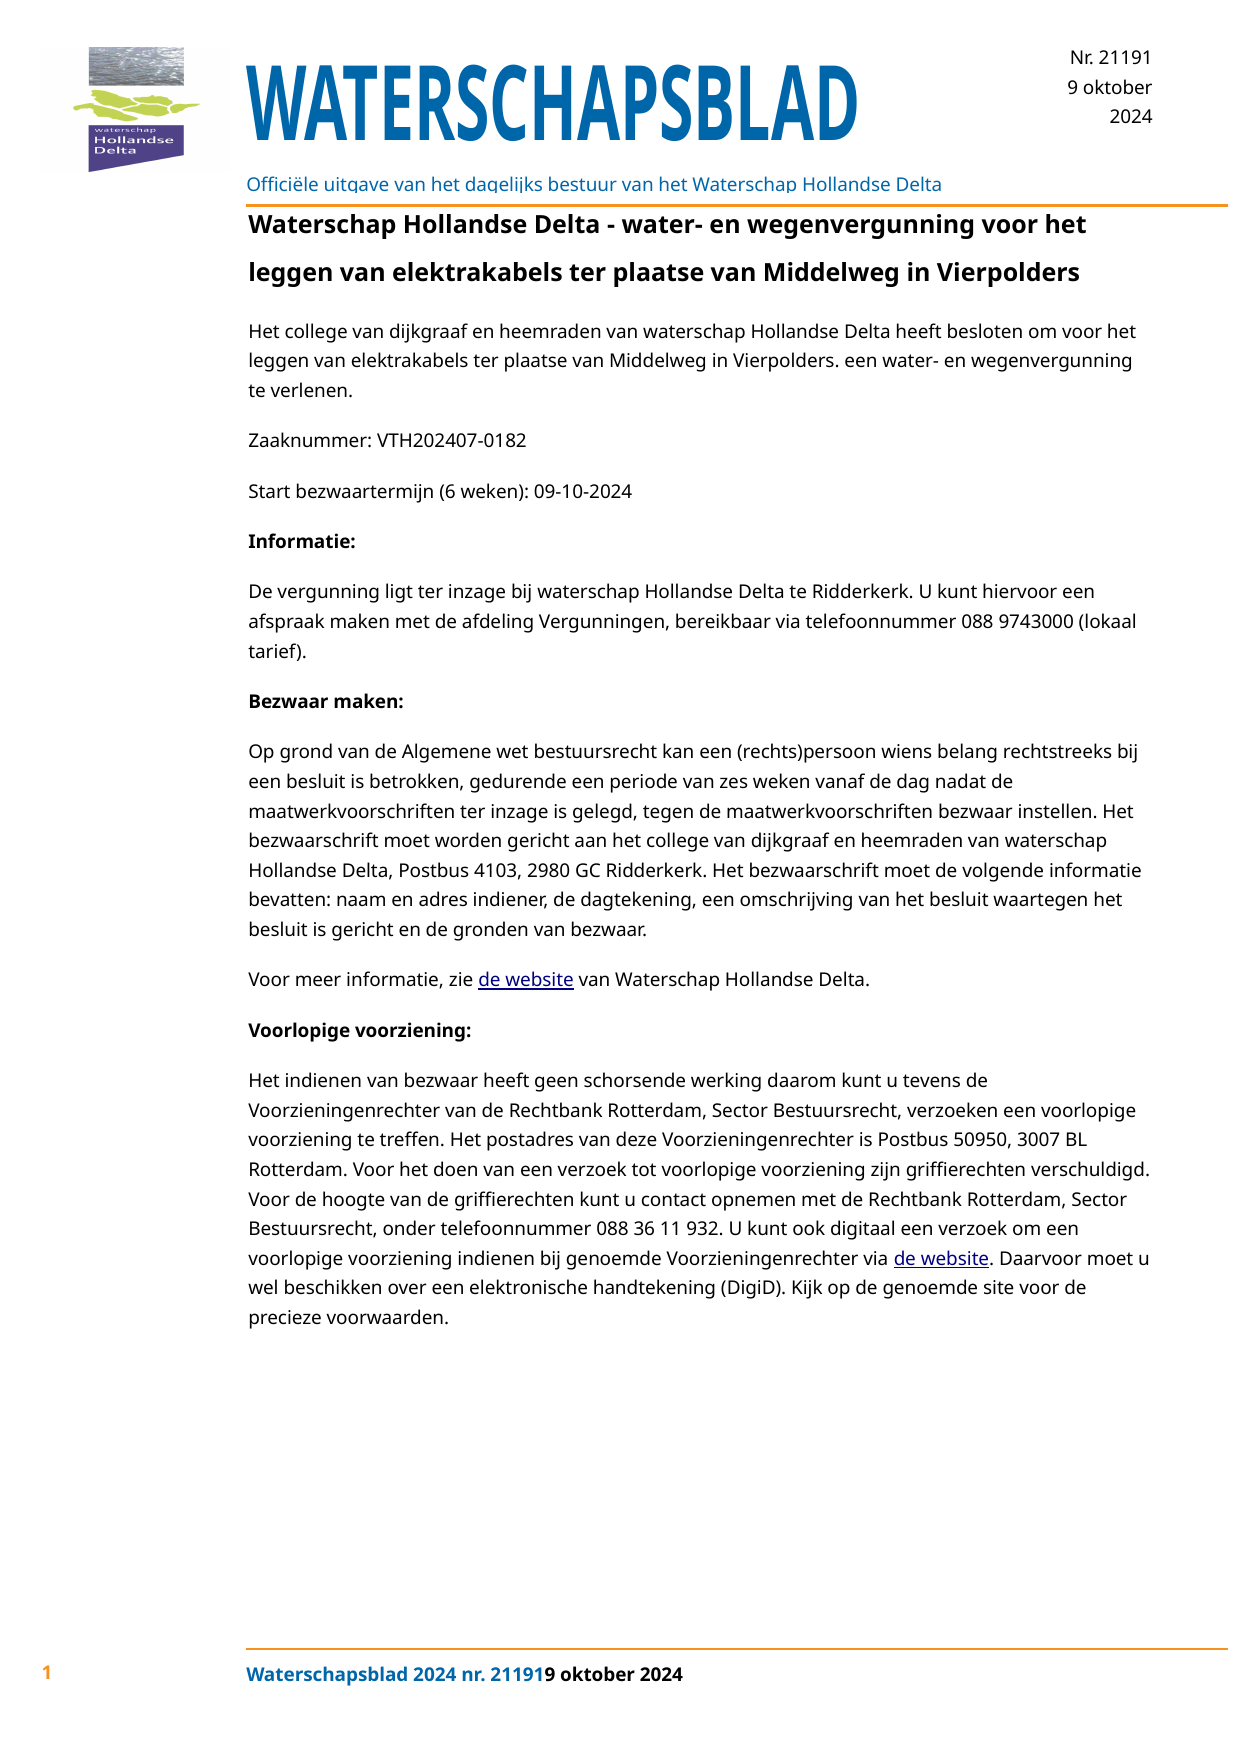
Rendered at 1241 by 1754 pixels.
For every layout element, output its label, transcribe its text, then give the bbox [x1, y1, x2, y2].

text De vergunning ligt ter inzage bij waterschap Hollandse Delta te Ridderkerk. U kunt hiervoor een afspraak maken met de afdeling Vergunningen, bereikbaar via telefoonnummer 088 9743000 (lokaal tarief). [248, 579, 1152, 664]
text Het indienen van bezwaar heeft geen schorsende werking daarom kunt u tevens de Voorzieningenrechter van de Rechtbank Rotterdam, Sector Bestuursrecht, verzoeken een voorlopige voorziening te treffen. Het postadres van deze Voorzieningenrechter is Postbus 50950, 3007 BL Rotterdam. Voor het doen van een verzoek tot voorlopige voorziening zijn griffierechten verschuldigd. Voor de hoogte van de griffierechten kunt u contact opnemen met de Rechtbank Rotterdam, Sector Bestuursrecht, onder telefoonnummer 088 36 11 932. U kunt ook digitaal een verzoek om een voorlopige voorziening indienen bij genoemde Voorzieningenrechter via de website. Daarvoor moet u wel beschikken over een elektronische handtekening (DigiD). Kijk op de genoemde site voor de precieze voorwaarden. [248, 1067, 1152, 1330]
text Het college van dijkgraaf en heemraden van waterschap Hollandse Delta heeft besloten om voor het leggen van elektrakabels ter plaatse van Middelweg in Vierpolders. een water- en wegenvergunning te verlenen. [248, 318, 1152, 403]
text Voor meer informatie, zie de website van Waterschap Hollandse Delta. [248, 967, 1152, 992]
text Waterschap Hollandse Delta - water- en wegenvergunning voor het leggen van elektrakabels ter plaatse van Middelweg in Vierpolders [248, 207, 1152, 288]
text Informatie: [248, 528, 1152, 554]
picture [41, 47, 231, 172]
text Bezwaar maken: [248, 688, 1152, 714]
text Voorlopige voorziening: [248, 1017, 1152, 1043]
text Start bezwaartermijn (6 weken): 09-10-2024 [248, 478, 1152, 504]
text Op grond van de Algemene wet bestuursrecht kan een (rechts)persoon wiens belang rechtstreeks bij een besluit is betrokken, gedurende een periode van zes weken vanaf de dag nadat de maatwerkvoorschriften ter inzage is gelegd, tegen de maatwerkvoorschriften bezwaar instellen. Het bezwaarschrift moet worden gericht aan het college van dijkgraaf en heemraden van waterschap Hollandse Delta, Postbus 4103, 2980 GC Ridderkerk. Het bezwaarschrift moet de volgende informatie bevatten: naam en adres indiener, de dagtekening, een omschrijving van het besluit waartegen het besluit is gericht en de gronden van bezwaar. [248, 739, 1152, 942]
text Zaaknummer: VTH202407-0182 [248, 427, 1152, 453]
